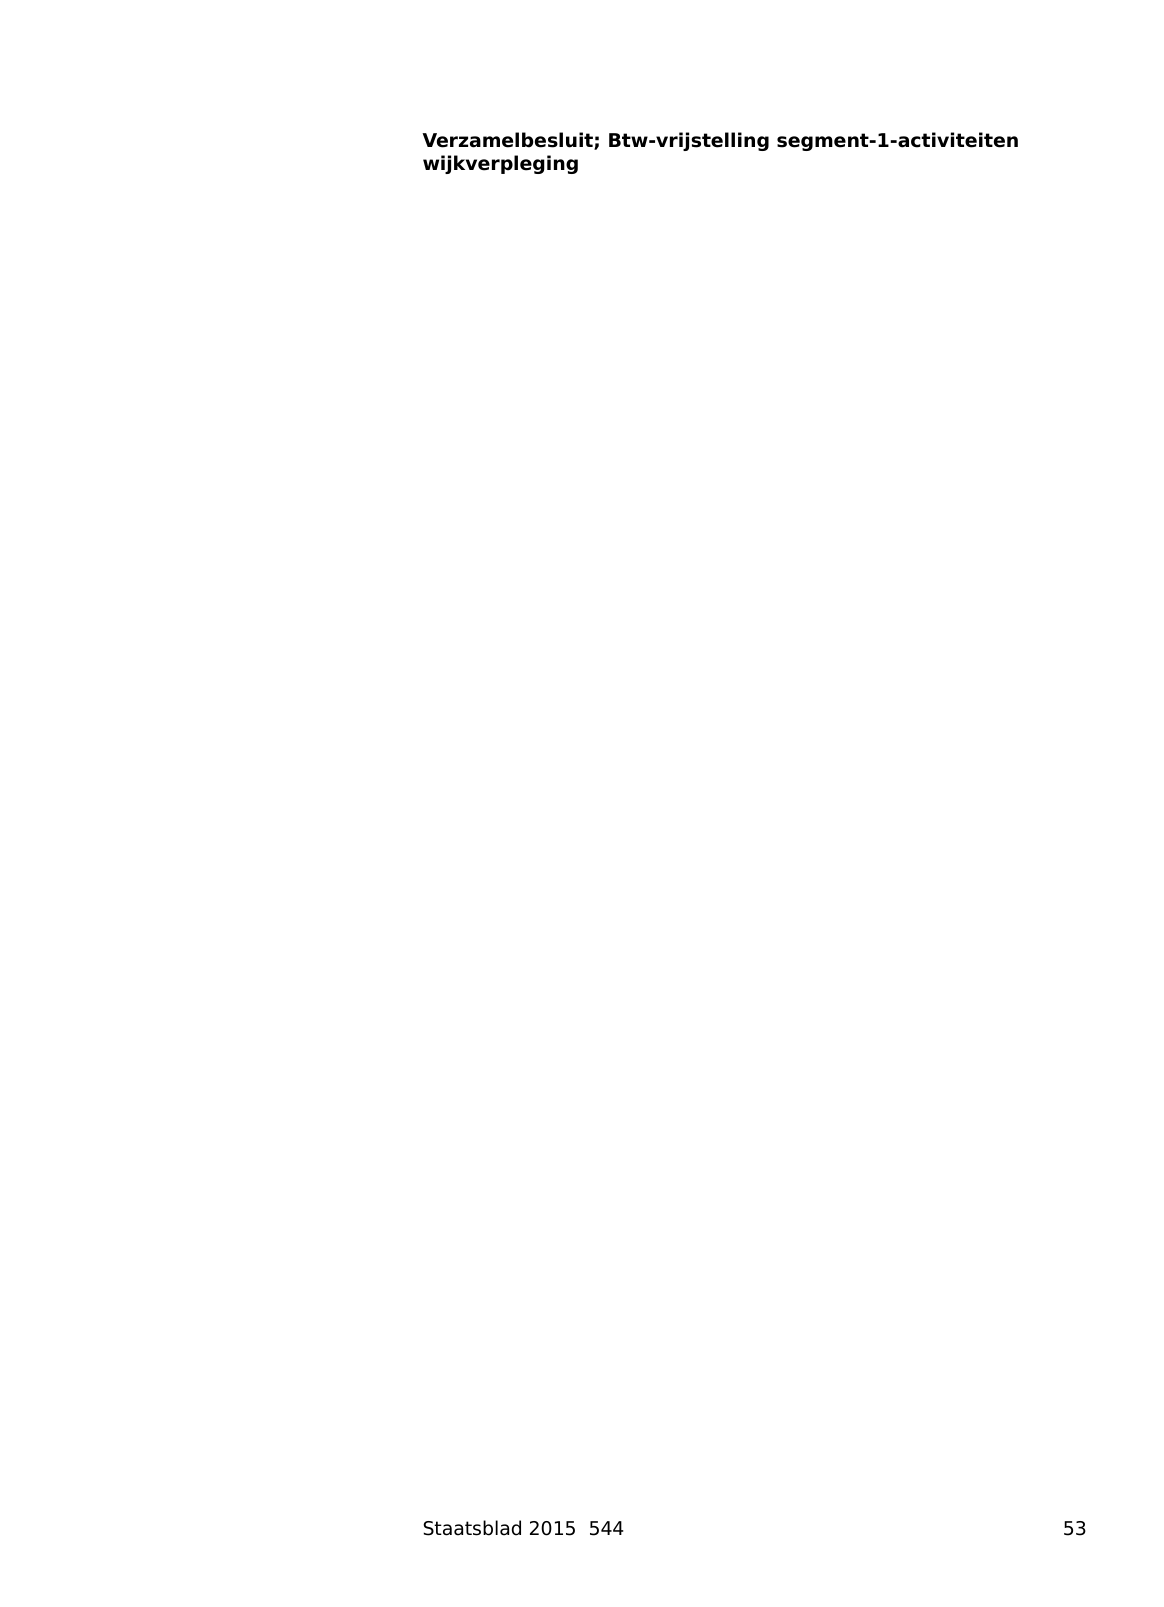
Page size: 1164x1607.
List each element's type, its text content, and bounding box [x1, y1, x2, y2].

subtitle Verzamelbesluit; Btw-vrijstelling segment-1-activiteiten wijkverpleging [422, 130, 1087, 174]
